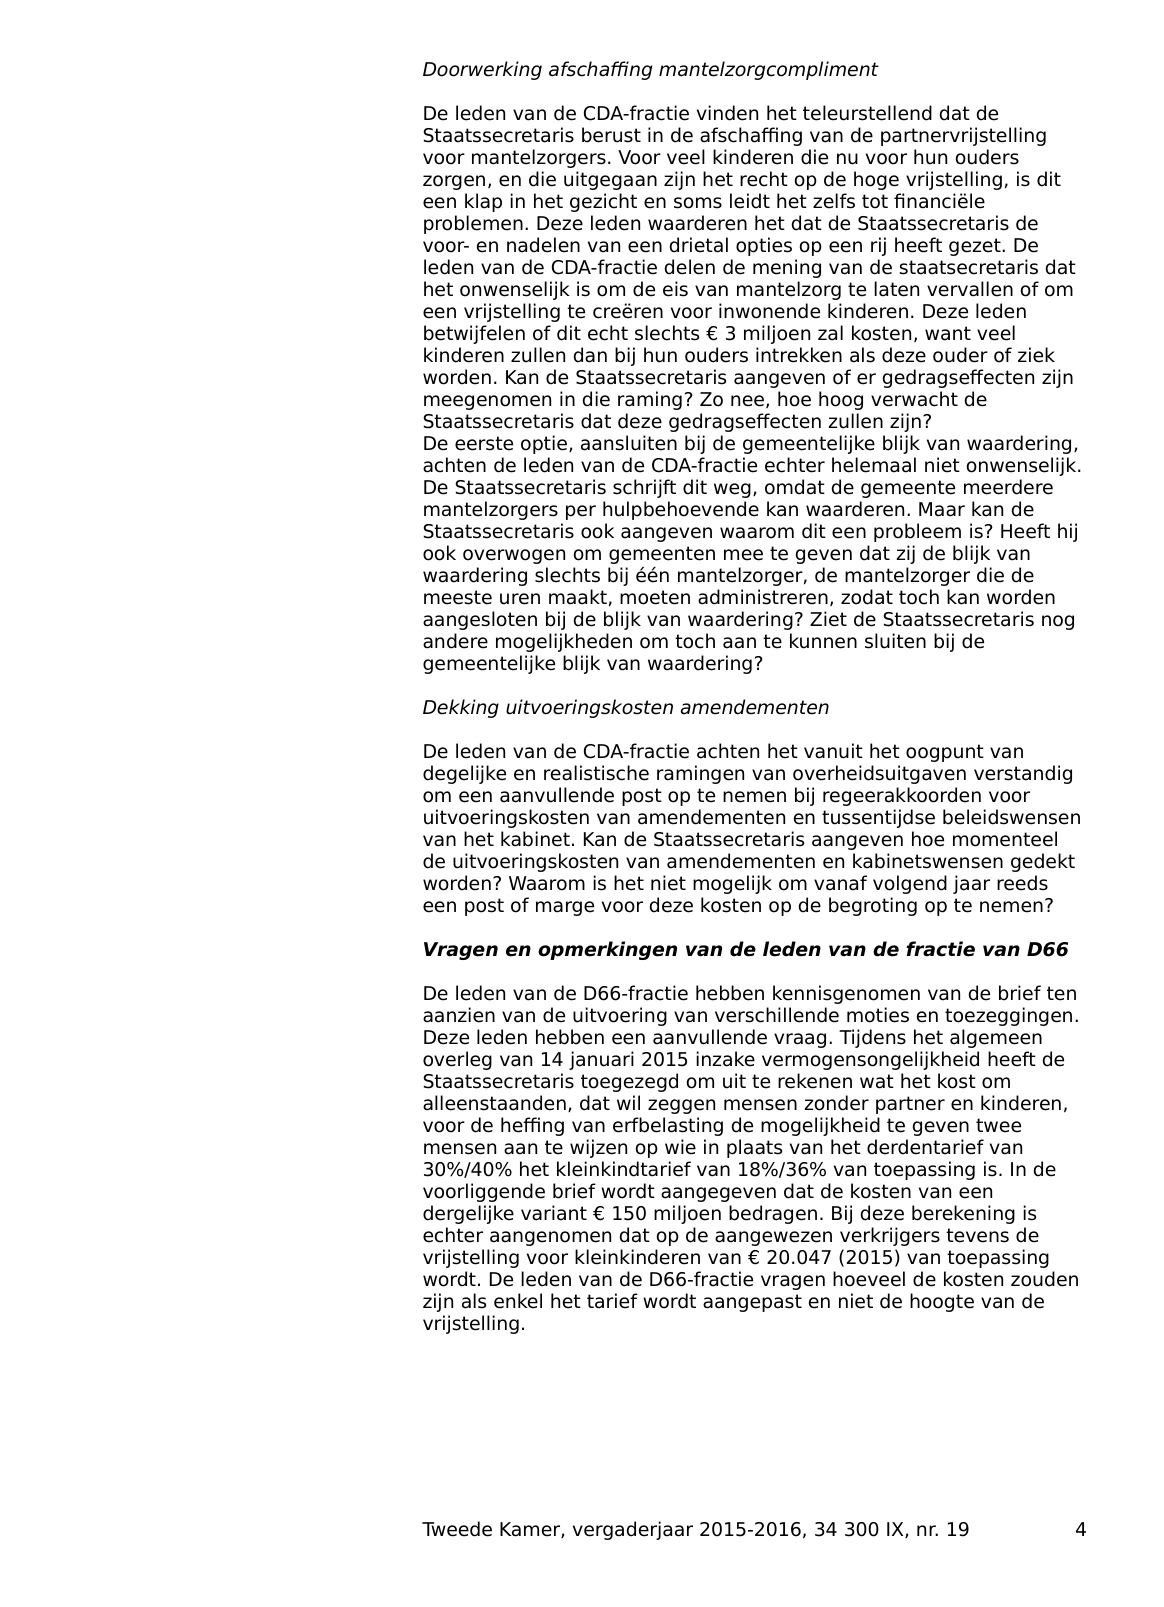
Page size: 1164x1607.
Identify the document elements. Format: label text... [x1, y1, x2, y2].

subtitle Dekking uitvoeringskosten amendementen [422, 697, 1087, 719]
subtitle Vragen en opmerkingen van de leden van de fractie van D66 [422, 939, 1087, 961]
subtitle Doorwerking afschaffing mantelzorgcompliment [422, 59, 1087, 81]
text De leden van de CDA-fractie achten het vanuit het oogpunt van degelijke en realistische ramingen van overheidsuitgaven verstandig om een aanvullende post op te nemen bij regeerakkoorden voor uitvoeringskosten van amendementen en tussentijdse beleidswensen van het kabinet. Kan de Staatssecretaris aangeven hoe momenteel de uitvoeringskosten van amendementen en kabinetswensen gedekt worden? Waarom is het niet mogelijk om vanaf volgend jaar reeds een post of marge voor deze kosten op de begroting op te nemen? [422, 741, 1087, 917]
text De leden van de D66-fractie hebben kennisgenomen van de brief ten aanzien van de uitvoering van verschillende moties en toezeggingen. Deze leden hebben een aanvullende vraag. Tijdens het algemeen overleg van 14 januari 2015 inzake vermogensongelijkheid heeft de Staatssecretaris toegezegd om uit te rekenen wat het kost om alleenstaanden, dat wil zeggen mensen zonder partner en kinderen, voor de heffing van erfbelasting de mogelijkheid te geven twee mensen aan te wijzen op wie in plaats van het derdentarief van 30%/40% het kleinkindtarief van 18%/36% van toepassing is. In de voorliggende brief wordt aangegeven dat de kosten van een dergelijke variant € 150 miljoen bedragen. Bij deze berekening is echter aangenomen dat op de aangewezen verkrijgers tevens de vrijstelling voor kleinkinderen van € 20.047 (2015) van toepassing wordt. De leden van de D66-fractie vragen hoeveel de kosten zouden zijn als enkel het tarief wordt aangepast en niet de hoogte van de vrijstelling. [422, 983, 1087, 1335]
text De leden van de CDA-fractie vinden het teleurstellend dat de Staatssecretaris berust in de afschaffing van de partnervrijstelling voor mantelzorgers. Voor veel kinderen die nu voor hun ouders zorgen, en die uitgegaan zijn het recht op de hoge vrijstelling, is dit een klap in het gezicht en soms leidt het zelfs tot financiële problemen. Deze leden waarderen het dat de Staatssecretaris de voor- en nadelen van een drietal opties op een rij heeft gezet. De leden van de CDA-fractie delen de mening van de staatsecretaris dat het onwenselijk is om de eis van mantelzorg te laten vervallen of om een vrijstelling te creëren voor inwonende kinderen. Deze leden betwijfelen of dit echt slechts € 3 miljoen zal kosten, want veel kinderen zullen dan bij hun ouders intrekken als deze ouder of ziek worden. Kan de Staatssecretaris aangeven of er gedragseffecten zijn meegenomen in die raming? Zo nee, hoe hoog verwacht de Staatssecretaris dat deze gedragseffecten zullen zijn? [422, 103, 1087, 433]
text De eerste optie, aansluiten bij de gemeentelijke blijk van waardering, achten de leden van de CDA-fractie echter helemaal niet onwenselijk. De Staatssecretaris schrijft dit weg, omdat de gemeente meerdere mantelzorgers per hulpbehoevende kan waarderen. Maar kan de Staatssecretaris ook aangeven waarom dit een probleem is? Heeft hij ook overwogen om gemeenten mee te geven dat zij de blijk van waardering slechts bij één mantelzorger, de mantelzorger die de meeste uren maakt, moeten administreren, zodat toch kan worden aangesloten bij de blijk van waardering? Ziet de Staatssecretaris nog andere mogelijkheden om toch aan te kunnen sluiten bij de gemeentelijke blijk van waardering? [422, 433, 1087, 675]
